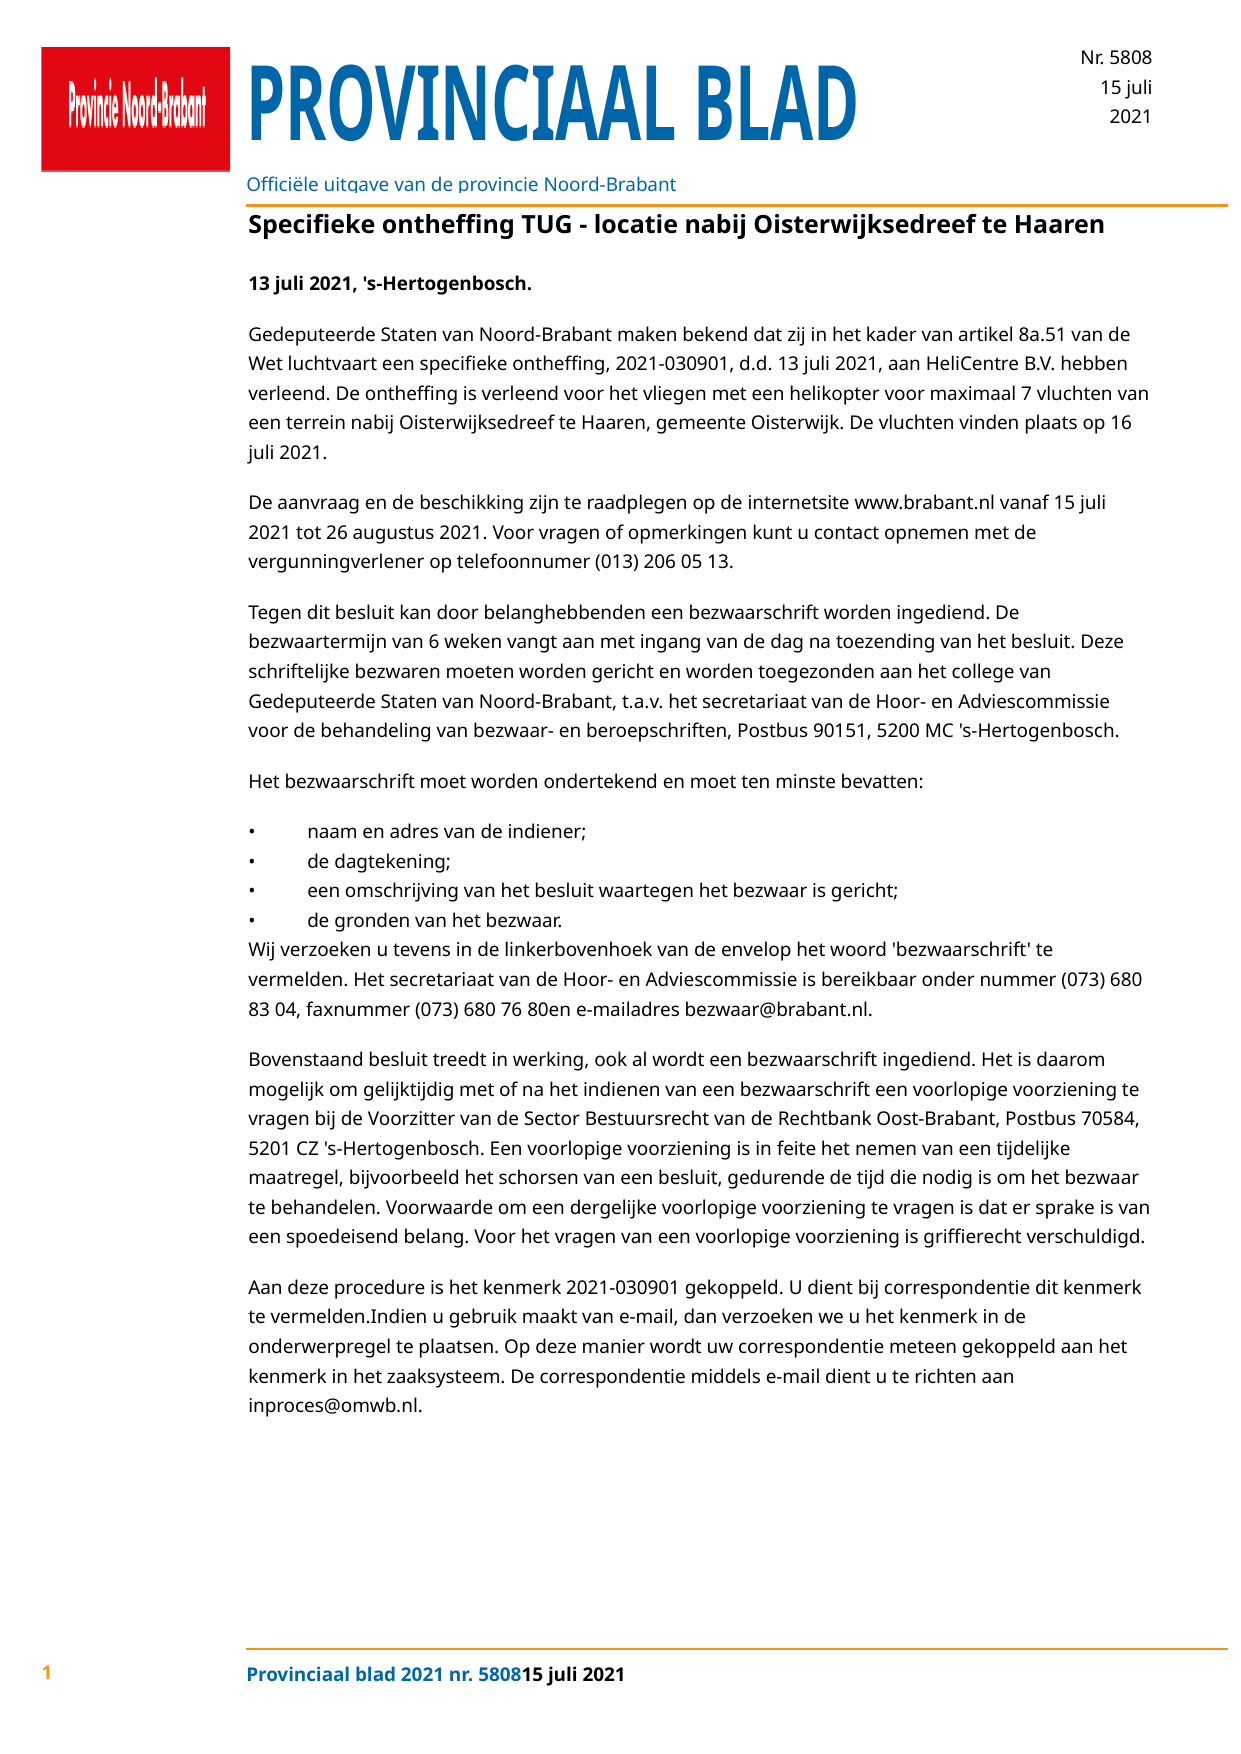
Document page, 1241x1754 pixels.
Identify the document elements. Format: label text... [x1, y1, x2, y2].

text Bovenstaand besluit treedt in werking, ook al wordt een bezwaarschrift ingediend. Het is daarom mogelijk om gelijktijdig met of na het indienen van een bezwaarschrift een voorlopige voorziening te vragen bij de Voorzitter van de Sector Bestuursrecht van de Rechtbank Oost-Brabant, Postbus 70584, 5201 CZ 's-Hertogenbosch. Een voorlopige voorziening is in feite het nemen van een tijdelijke maatregel, bijvoorbeeld het schorsen van een besluit, gedurende de tijd die nodig is om het bezwaar te behandelen. Voorwaarde om een dergelijke voorlopige voorziening te vragen is dat er sprake is van een spoedeisend belang. Voor het vragen van een voorlopige voorziening is griffierecht verschuldigd. [248, 1046, 1152, 1249]
text Het bezwaarschrift moet worden ondertekend en moet ten minste bevatten: [248, 768, 1152, 793]
text Aan deze procedure is het kenmerk 2021-030901 gekoppeld. U dient bij correspondentie dit kenmerk te vermelden.Indien u gebruik maakt van e-mail, dan verzoeken we u het kenmerk in de onderwerpregel te plaatsen. Op deze manier wordt uw correspondentie meteen gekoppeld aan het kenmerk in het zaaksysteem. De correspondentie middels e-mail dient u te richten aan inproces@omwb.nl. [248, 1274, 1152, 1418]
text Wij verzoeken u tevens in de linkerbovenhoek van de envelop het woord 'bezwaarschrift' te vermelden. Het secretariaat van de Hoor- en Adviescommissie is bereikbaar onder nummer (073) 680 83 04, faxnummer (073) 680 76 80en e-mailadres bezwaar@brabant.nl. [248, 937, 1152, 1021]
text Tegen dit besluit kan door belanghebbenden een bezwaarschrift worden ingediend. De bezwaartermijn van 6 weken vangt aan met ingang van de dag na toezending van het besluit. Deze schriftelijke bezwaren moeten worden gericht en worden toegezonden aan het college van Gedeputeerde Staten van Noord-Brabant, t.a.v. het secretariaat van de Hoor- en Adviescommissie voor de behandeling van bezwaar- en beroepschriften, Postbus 90151, 5200 MC 's-Hertogenbosch. [248, 599, 1152, 743]
list de gronden van het bezwaar. [248, 907, 1152, 933]
list een omschrijving van het besluit waartegen het bezwaar is gericht; [248, 877, 1152, 903]
text 13 juli 2021, 's-Hertogenbosch. [248, 270, 1152, 296]
list naam en adres van de indiener; [248, 818, 1152, 844]
text Specifieke ontheffing TUG - locatie nabij Oisterwijksedreef te Haaren [248, 207, 1152, 241]
text Gedeputeerde Staten van Noord-Brabant maken bekend dat zij in het kader van artikel 8a.51 van de Wet luchtvaart een specifieke ontheffing, 2021-030901, d.d. 13 juli 2021, aan HeliCentre B.V. hebben verleend. De ontheffing is verleend voor het vliegen met een helikopter voor maximaal 7 vluchten van een terrein nabij Oisterwijksedreef te Haaren, gemeente Oisterwijk. De vluchten vinden plaats op 16 juli 2021. [248, 321, 1152, 465]
picture [41, 47, 231, 172]
list de dagtekening; [248, 848, 1152, 873]
text De aanvraag en de beschikking zijn te raadplegen op de internetsite www.brabant.nl vanaf 15 juli 2021 tot 26 augustus 2021. Voor vragen of opmerkingen kunt u contact opnemen met de vergunningverlener op telefoonnumer (013) 206 05 13. [248, 489, 1152, 574]
